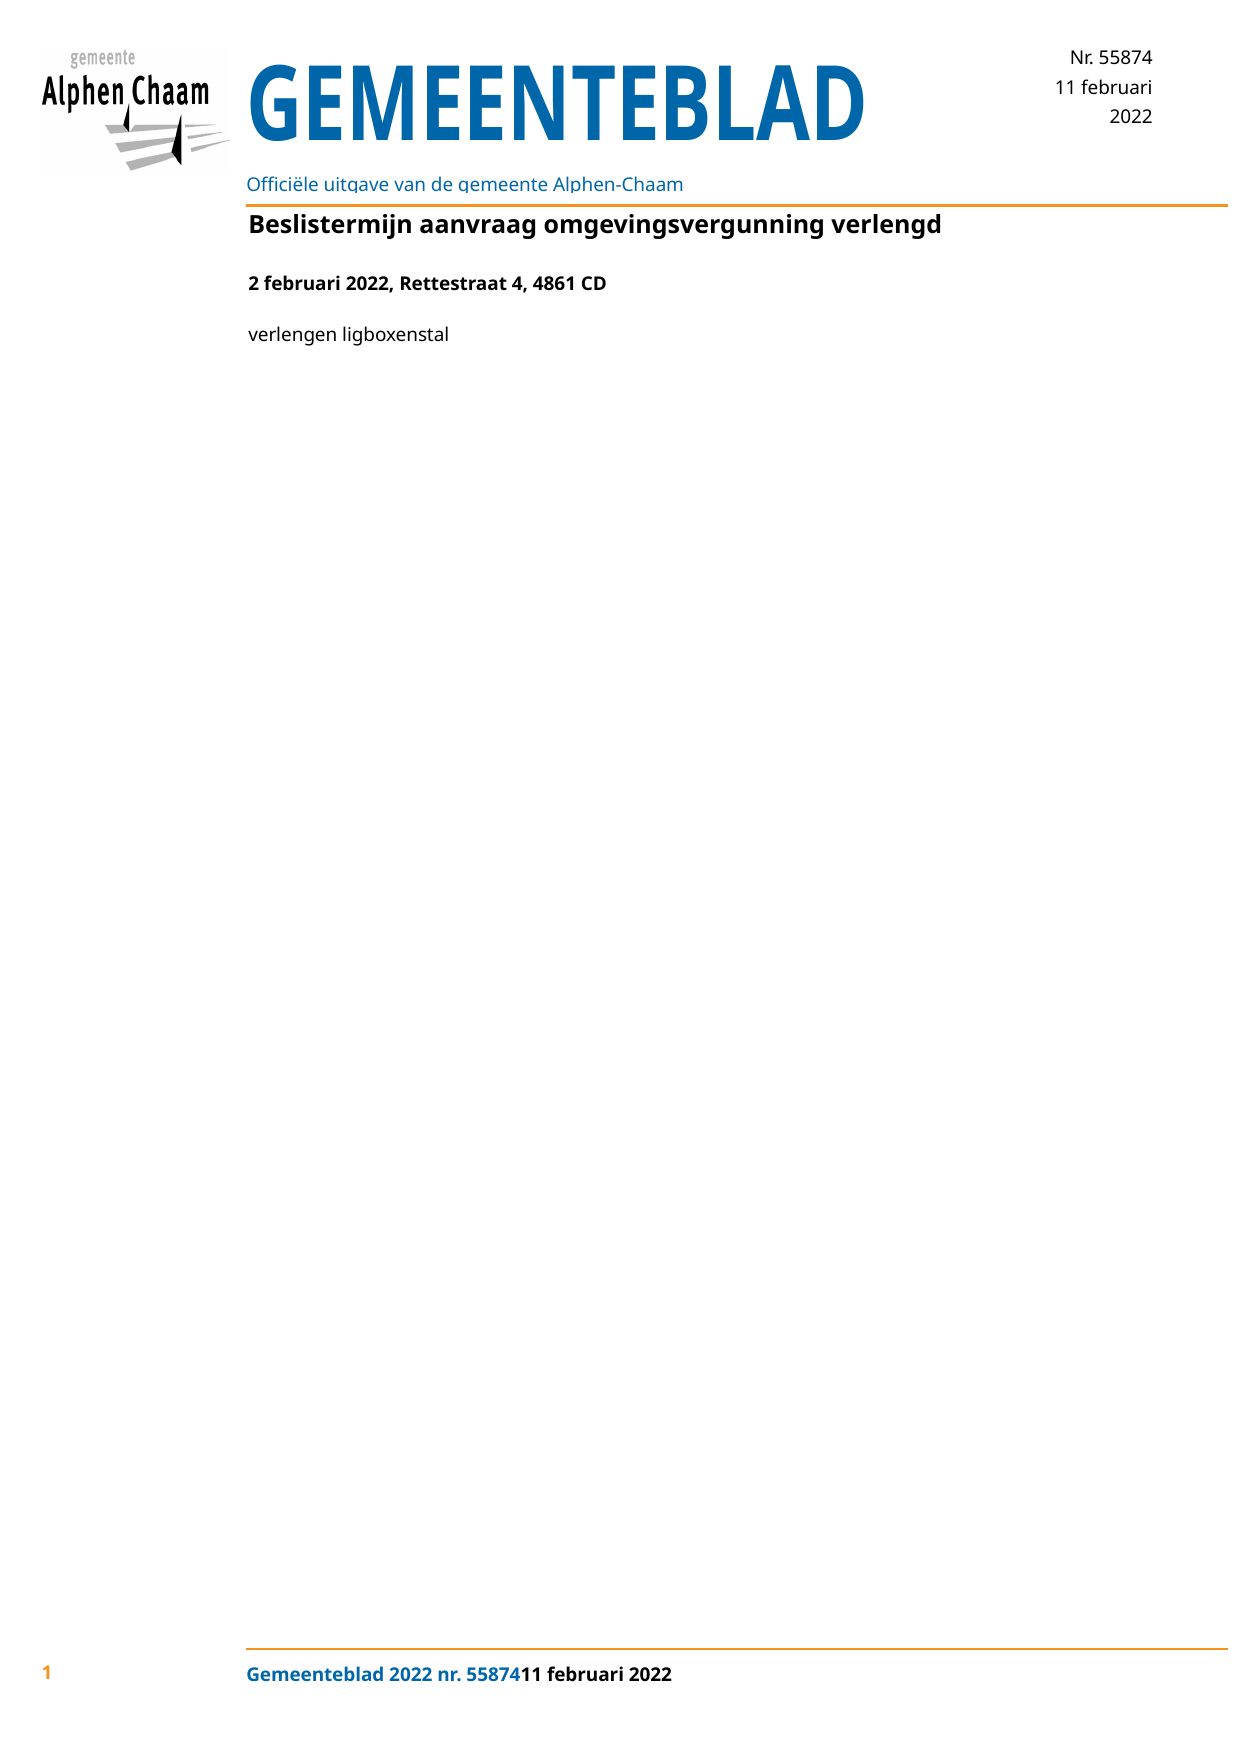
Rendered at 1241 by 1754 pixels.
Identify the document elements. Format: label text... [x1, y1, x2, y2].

text 2 februari 2022, Rettestraat 4, 4861 CD [248, 270, 1152, 296]
text verlengen ligboxenstal [248, 321, 1152, 346]
picture [41, 47, 231, 172]
text Beslistermijn aanvraag omgevingsvergunning verlengd [248, 207, 1152, 241]
